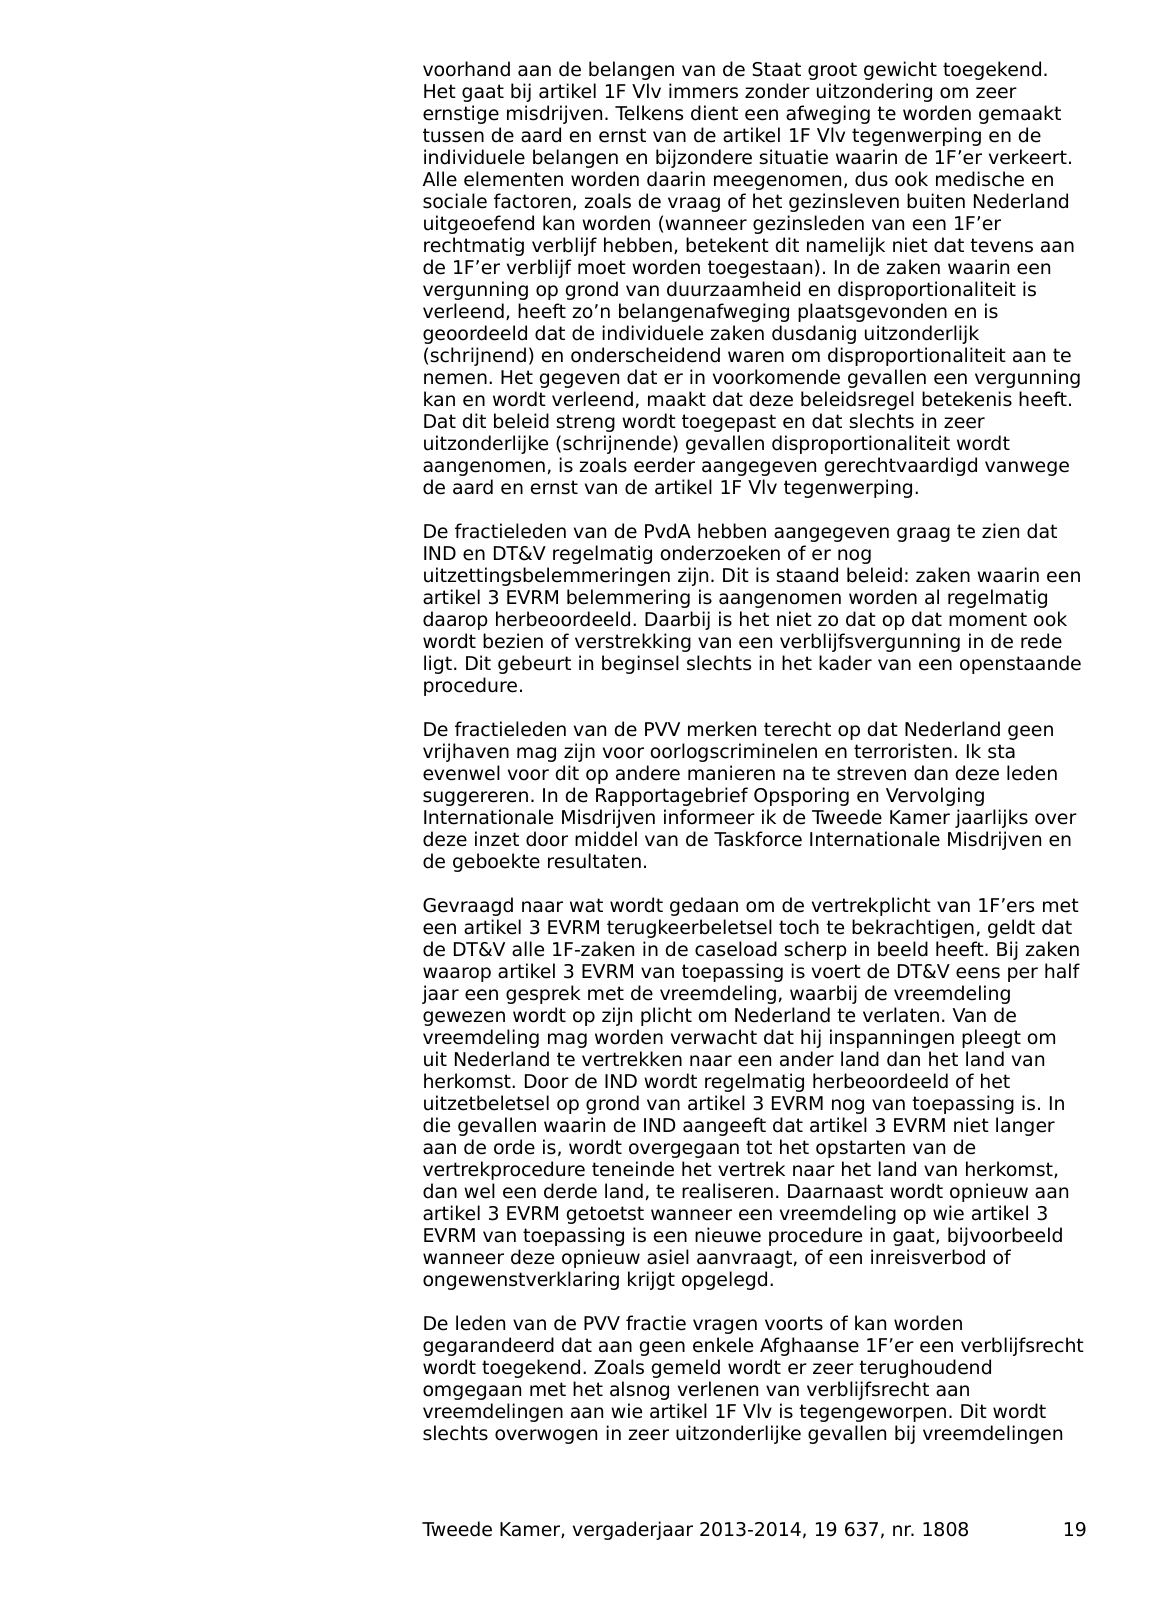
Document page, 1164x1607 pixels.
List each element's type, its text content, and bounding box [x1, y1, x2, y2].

text De fractieleden van de PVV merken terecht op dat Nederland geen vrijhaven mag zijn voor oorlogscriminelen en terroristen. Ik sta evenwel voor dit op andere manieren na te streven dan deze leden suggereren. In de Rapportagebrief Opsporing en Vervolging Internationale Misdrijven informeer ik de Tweede Kamer jaarlijks over deze inzet door middel van de Taskforce Internationale Misdrijven en de geboekte resultaten. [422, 719, 1087, 873]
text voorhand aan de belangen van de Staat groot gewicht toegekend. Het gaat bij artikel 1F Vlv immers zonder uitzondering om zeer ernstige misdrijven. Telkens dient een afweging te worden gemaakt tussen de aard en ernst van de artikel 1F Vlv tegenwerping en de individuele belangen en bijzondere situatie waarin de 1F’er verkeert. Alle elementen worden daarin meegenomen, dus ook medische en sociale factoren, zoals de vraag of het gezinsleven buiten Nederland uitgeoefend kan worden (wanneer gezinsleden van een 1F’er rechtmatig verblijf hebben, betekent dit namelijk niet dat tevens aan de 1F’er verblijf moet worden toegestaan). In de zaken waarin een vergunning op grond van duurzaamheid en disproportionaliteit is verleend, heeft zo’n belangenafweging plaatsgevonden en is geoordeeld dat de individuele zaken dusdanig uitzonderlijk (schrijnend) en onderscheidend waren om disproportionaliteit aan te nemen. Het gegeven dat er in voorkomende gevallen een vergunning kan en wordt verleend, maakt dat deze beleidsregel betekenis heeft. Dat dit beleid streng wordt toegepast en dat slechts in zeer uitzonderlijke (schrijnende) gevallen disproportionaliteit wordt aangenomen, is zoals eerder aangegeven gerechtvaardigd vanwege de aard en ernst van de artikel 1F Vlv tegenwerping. [422, 59, 1087, 499]
text De fractieleden van de PvdA hebben aangegeven graag te zien dat IND en DT&V regelmatig onderzoeken of er nog uitzettingsbelemmeringen zijn. Dit is staand beleid: zaken waarin een artikel 3 EVRM belemmering is aangenomen worden al regelmatig daarop herbeoordeeld. Daarbij is het niet zo dat op dat moment ook wordt bezien of verstrekking van een verblijfsvergunning in de rede ligt. Dit gebeurt in beginsel slechts in het kader van een openstaande procedure. [422, 521, 1087, 697]
text De leden van de PVV fractie vragen voorts of kan worden gegarandeerd dat aan geen enkele Afghaanse 1F’er een verblijfsrecht wordt toegekend. Zoals gemeld wordt er zeer terughoudend omgegaan met het alsnog verlenen van verblijfsrecht aan vreemdelingen aan wie artikel 1F Vlv is tegengeworpen. Dit wordt slechts overwogen in zeer uitzonderlijke gevallen bij vreemdelingen [422, 1313, 1087, 1444]
text Gevraagd naar wat wordt gedaan om de vertrekplicht van 1F’ers met een artikel 3 EVRM terugkeerbeletsel toch te bekrachtigen, geldt dat de DT&V alle 1F-zaken in de caseload scherp in beeld heeft. Bij zaken waarop artikel 3 EVRM van toepassing is voert de DT&V eens per half jaar een gesprek met de vreemdeling, waarbij de vreemdeling gewezen wordt op zijn plicht om Nederland te verlaten. Van de vreemdeling mag worden verwacht dat hij inspanningen pleegt om uit Nederland te vertrekken naar een ander land dan het land van herkomst. Door de IND wordt regelmatig herbeoordeeld of het uitzetbeletsel op grond van artikel 3 EVRM nog van toepassing is. In die gevallen waarin de IND aangeeft dat artikel 3 EVRM niet langer aan de orde is, wordt overgegaan tot het opstarten van de vertrekprocedure teneinde het vertrek naar het land van herkomst, dan wel een derde land, te realiseren. Daarnaast wordt opnieuw aan artikel 3 EVRM getoetst wanneer een vreemdeling op wie artikel 3 EVRM van toepassing is een nieuwe procedure in gaat, bijvoorbeeld wanneer deze opnieuw asiel aanvraagt, of een inreisverbod of ongewenstverklaring krijgt opgelegd. [422, 895, 1087, 1291]
